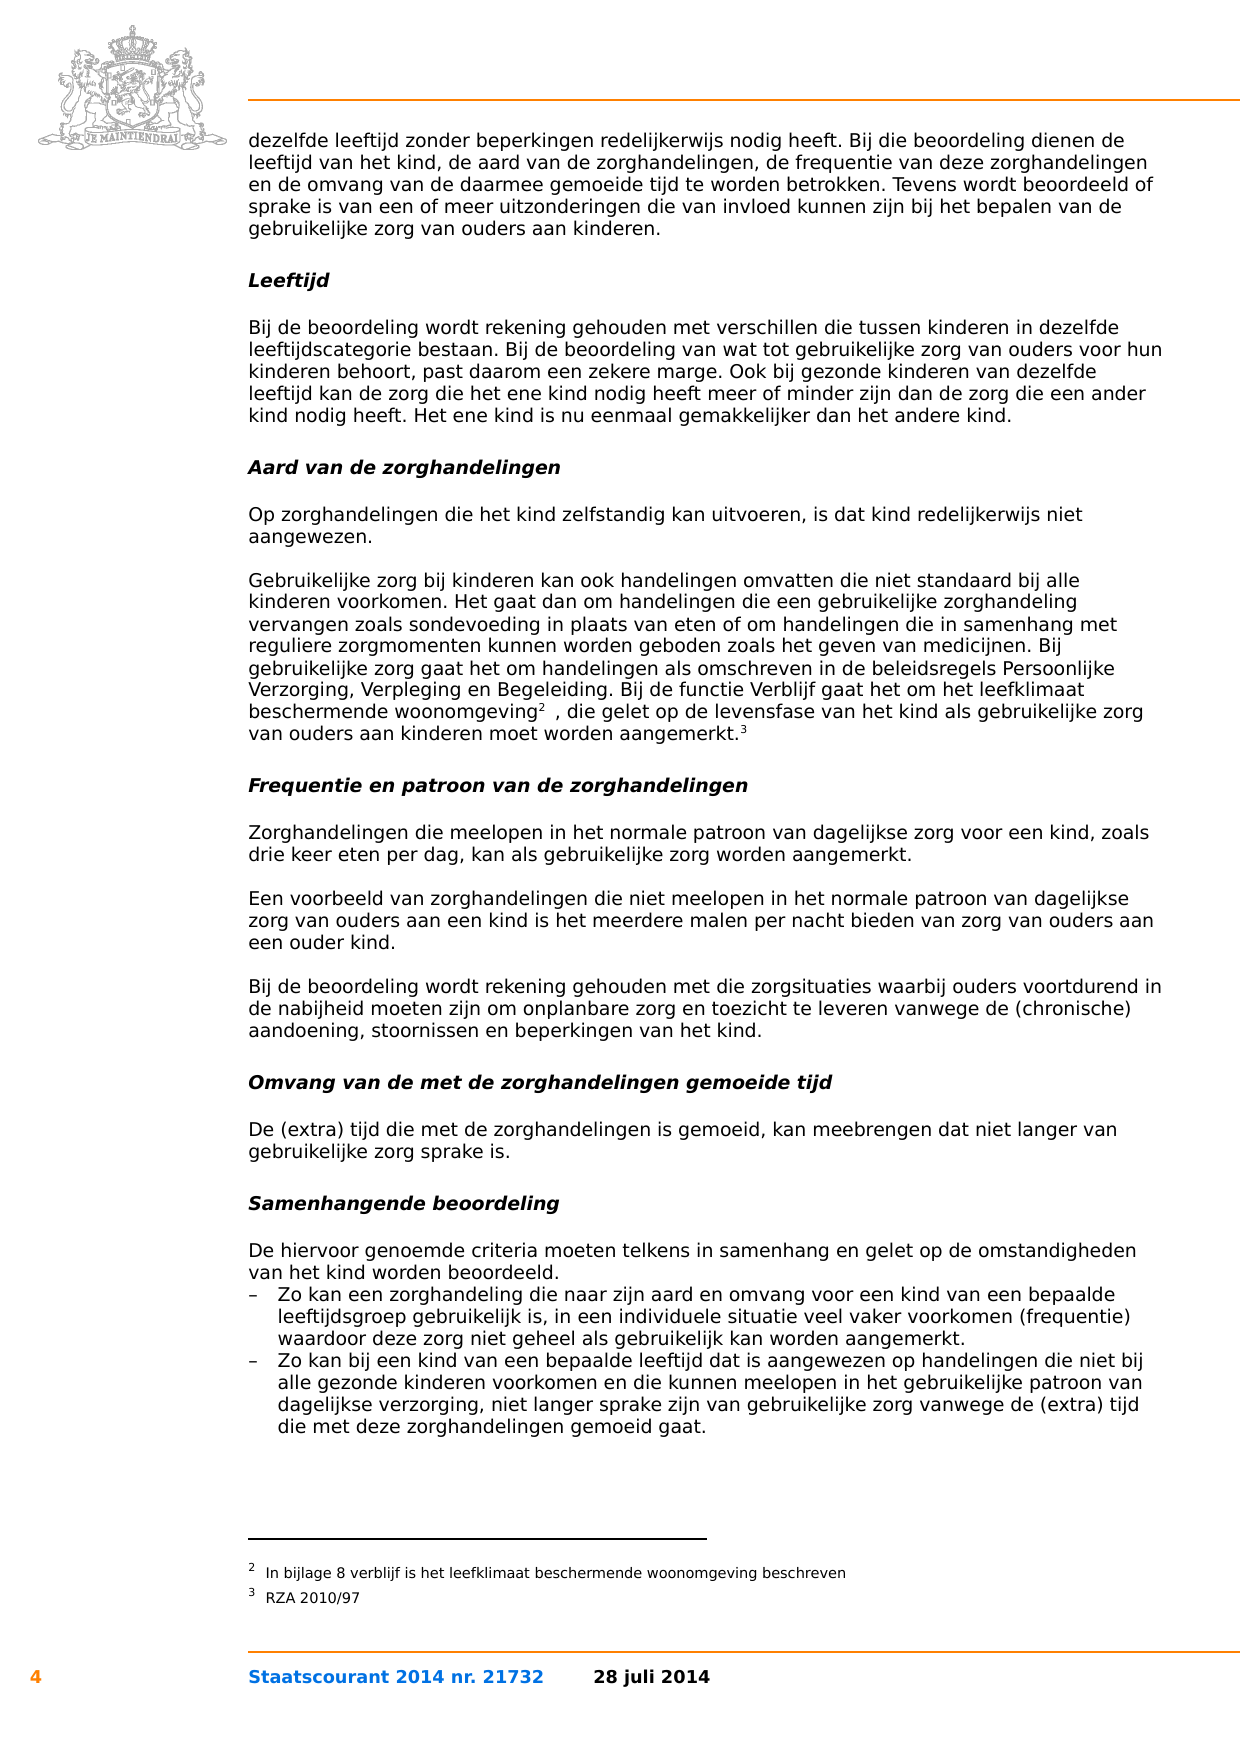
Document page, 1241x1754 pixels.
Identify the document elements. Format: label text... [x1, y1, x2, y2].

text In bijlage 8 verblijf is het leefklimaat beschermende woonomgeving beschreven [248, 1561, 1163, 1583]
subtitle Omvang van de met de zorghandelingen gemoeide tijd [248, 1072, 1163, 1094]
subtitle Aard van de zorghandelingen [248, 457, 1163, 479]
text De hiervoor genoemde criteria moeten telkens in samenhang en gelet op de omstandigheden van het kind worden beoordeeld. [248, 1240, 1163, 1284]
text Gebruikelijke zorg bij kinderen kan ook handelingen omvatten die niet standaard bij alle kinderen voorkomen. Het gaat dan om handelingen die een gebruikelijke zorghandeling vervangen zoals sondevoeding in plaats van eten of om handelingen die in samenhang met reguliere zorgmomenten kunnen worden geboden zoals het geven van medicijnen. Bij gebruikelijke zorg gaat het om handelingen als omschreven in de beleidsregels Persoonlijke Verzorging, Verpleging en Begeleiding. Bij de functie Verblijf gaat het om het leefklimaat beschermende woonomgeving , die gelet op de levensfase van het kind als gebruikelijke zorg van ouders aan kinderen moet worden aangemerkt. [248, 569, 1163, 745]
subtitle Samenhangende beoordeling [248, 1193, 1163, 1215]
text Bij de beoordeling wordt rekening gehouden met verschillen die tussen kinderen in dezelfde leeftijdscategorie bestaan. Bij de beoordeling van wat tot gebruikelijke zorg van ouders voor hun kinderen behoort, past daarom een zekere marge. Ook bij gezonde kinderen van dezelfde leeftijd kan de zorg die het ene kind nodig heeft meer of minder zijn dan de zorg die een ander kind nodig heeft. Het ene kind is nu eenmaal gemakkelijker dan het andere kind. [248, 317, 1163, 427]
text Op zorghandelingen die het kind zelfstandig kan uitvoeren, is dat kind redelijkerwijs niet aangewezen. [248, 504, 1163, 548]
subtitle Frequentie en patroon van de zorghandelingen [248, 775, 1163, 797]
text De (extra) tijd die met de zorghandelingen is gemoeid, kan meebrengen dat niet langer van gebruikelijke zorg sprake is. [248, 1119, 1163, 1163]
text – Zo kan bij een kind van een bepaalde leeftijd dat is aangewezen op handelingen die niet bij alle gezonde kinderen voorkomen en die kunnen meelopen in het gebruikelijke patroon van dagelijkse verzorging, niet langer sprake zijn van gebruikelijke zorg vanwege de (extra) tijd die met deze zorghandelingen gemoeid gaat. [248, 1350, 1163, 1438]
text Een voorbeeld van zorghandelingen die niet meelopen in het normale patroon van dagelijkse zorg van ouders aan een kind is het meerdere malen per nacht bieden van zorg van ouders aan een ouder kind. [248, 888, 1163, 954]
text Zorghandelingen die meelopen in het normale patroon van dagelijkse zorg voor een kind, zoals drie keer eten per dag, kan als gebruikelijke zorg worden aangemerkt. [248, 822, 1163, 866]
text – Zo kan een zorghandeling die naar zijn aard en omvang voor een kind van een bepaalde leeftijdsgroep gebruikelijk is, in een individuele situatie veel vaker voorkomen (frequentie) waardoor deze zorg niet geheel als gebruikelijk kan worden aangemerkt. [248, 1284, 1163, 1350]
subtitle Leeftijd [248, 270, 1163, 292]
text RZA 2010/97 [248, 1586, 1163, 1608]
picture [38, 25, 227, 150]
text dezelfde leeftijd zonder beperkingen redelijkerwijs nodig heeft. Bij die beoordeling dienen de leeftijd van het kind, de aard van de zorghandelingen, de frequentie van deze zorghandelingen en de omvang van de daarmee gemoeide tijd te worden betrokken. Tevens wordt beoordeeld of sprake is van een of meer uitzonderingen die van invloed kunnen zijn bij het bepalen van de gebruikelijke zorg van ouders aan kinderen. [248, 130, 1163, 240]
text Bij de beoordeling wordt rekening gehouden met die zorgsituaties waarbij ouders voortdurend in de nabijheid moeten zijn om onplanbare zorg en toezicht te leveren vanwege de (chronische) aandoening, stoornissen en beperkingen van het kind. [248, 976, 1163, 1042]
